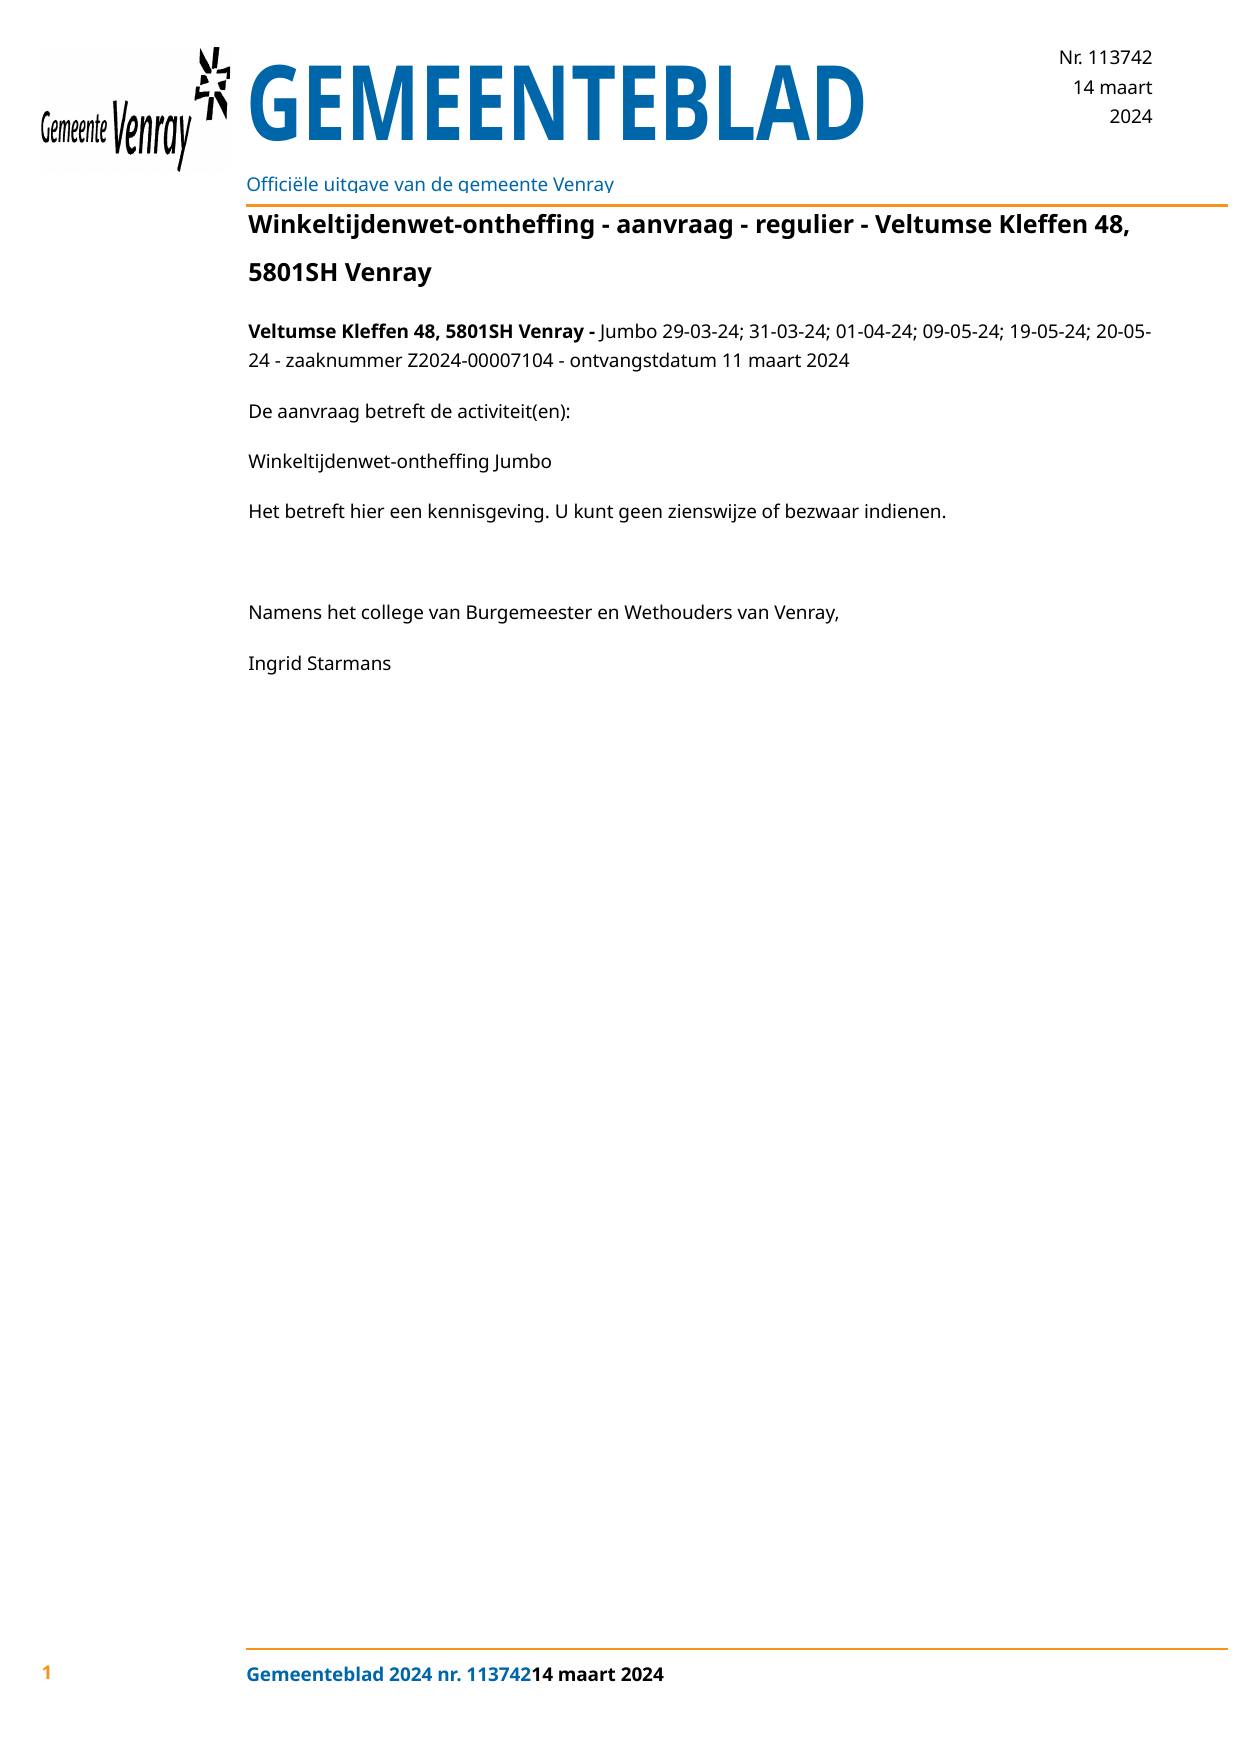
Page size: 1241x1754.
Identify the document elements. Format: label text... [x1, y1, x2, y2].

text Winkeltijdenwet-ontheffing - aanvraag - regulier - Veltumse Kleffen 48, 5801SH Venray [248, 207, 1152, 288]
text Namens het college van Burgemeester en Wethouders van Venray, [248, 599, 1152, 625]
text Veltumse Kleffen 48, 5801SH Venray - Jumbo 29-03-24; 31-03-24; 01-04-24; 09-05-24; 19-05-24; 20-05-24 - zaaknummer Z2024-00007104 - ontvangstdatum 11 maart 2024 [248, 318, 1152, 373]
text Winkeltijdenwet-ontheffing Jumbo [248, 448, 1152, 474]
text De aanvraag betreft de activiteit(en): [248, 398, 1152, 424]
picture [41, 47, 231, 172]
text Het betreft hier een kennisgeving. U kunt geen zienswijze of bezwaar indienen. [248, 499, 1152, 524]
text Ingrid Starmans [248, 650, 1152, 676]
